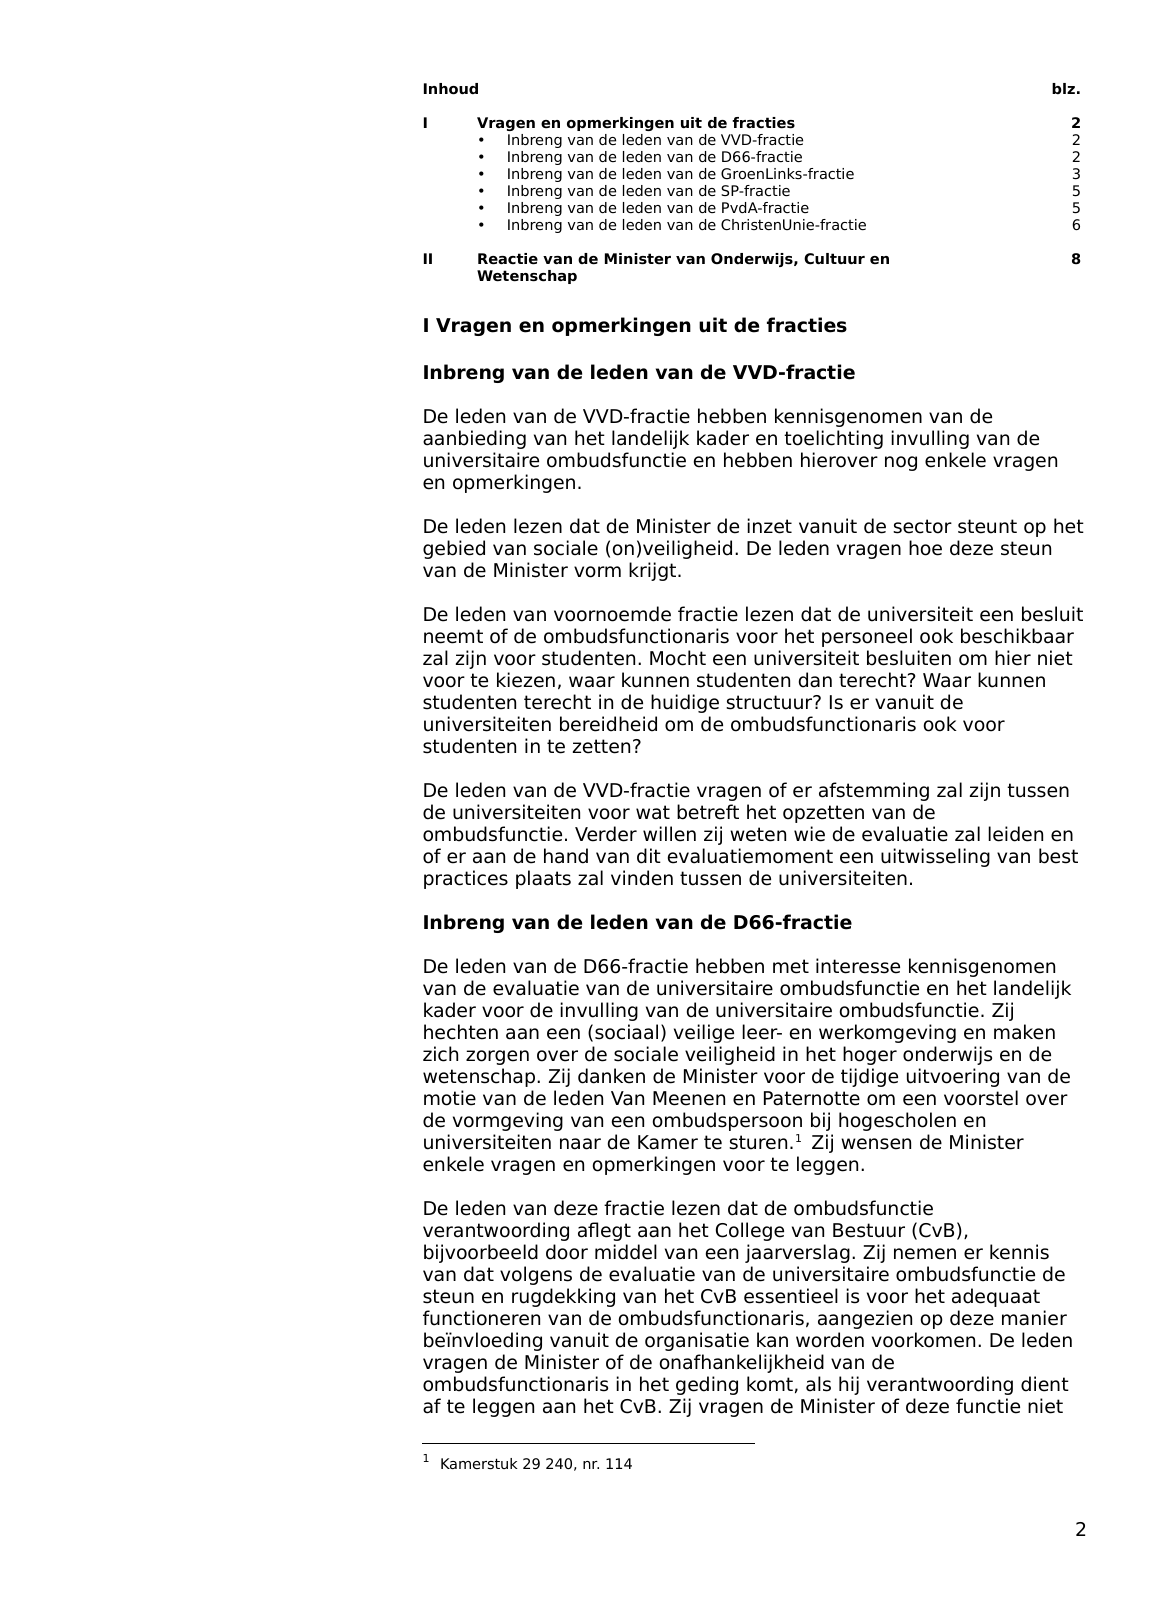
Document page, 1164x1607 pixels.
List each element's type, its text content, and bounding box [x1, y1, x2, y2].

table_cell 5 [998, 183, 1087, 200]
table_cell [422, 166, 471, 183]
subtitle Inbreng van de leden van de VVD-fractie [422, 362, 1087, 384]
table_cell • [471, 132, 501, 149]
table_cell II [422, 251, 471, 285]
table_cell [422, 200, 471, 217]
table_cell Reactie van de Minister van Onderwijs, Cultuur en Wetenschap [471, 251, 998, 285]
table_cell [422, 234, 471, 251]
table_cell • [471, 183, 501, 200]
text De leden van de VVD-fractie vragen of er afstemming zal zijn tussen de universiteiten voor wat betreft het opzetten van de ombudsfunctie. Verder willen zij weten wie de evaluatie zal leiden en of er aan de hand van dit evaluatiemoment een uitwisseling van best practices plaats zal vinden tussen de universiteiten. [422, 780, 1087, 890]
table_cell Inbreng van de leden van de SP-fractie [501, 183, 998, 200]
table_cell 2 [998, 149, 1087, 166]
table_cell 6 [998, 217, 1087, 234]
table_cell • [471, 217, 501, 234]
table_cell 3 [998, 166, 1087, 183]
table_cell Inbreng van de leden van de ChristenUnie-fractie [501, 217, 998, 234]
subtitle Inbreng van de leden van de D66-fractie [422, 912, 1087, 934]
table_cell • [471, 200, 501, 217]
text De leden van de VVD-fractie hebben kennisgenomen van de aanbieding van het landelijk kader en toelichting invulling van de universitaire ombudsfunctie en hebben hierover nog enkele vragen en opmerkingen. [422, 406, 1087, 494]
text De leden van de D66-fractie hebben met interesse kennisgenomen van de evaluatie van de universitaire ombudsfunctie en het landelijk kader voor de invulling van de universitaire ombudsfunctie. Zij hechten aan een (sociaal) veilige leer- en werkomgeving en maken zich zorgen over de sociale veiligheid in het hoger onderwijs en de wetenschap. Zij danken de Minister voor de tijdige uitvoering van de motie van de leden Van Meenen en Paternotte om een voorstel over de vormgeving van een ombudspersoon bij hogescholen en universiteiten naar de Kamer te sturen. Zij wensen de Minister enkele vragen en opmerkingen voor te leggen. [422, 956, 1087, 1176]
table_cell [422, 132, 471, 149]
subtitle I Vragen en opmerkingen uit de fracties [422, 315, 1087, 337]
table_cell Inbreng van de leden van de PvdA-fractie [501, 200, 998, 217]
table_cell [422, 217, 471, 234]
table_cell Inbreng van de leden van de VVD-fractie [501, 132, 998, 149]
table_header Inhoud [422, 81, 998, 98]
table_cell [471, 98, 501, 115]
text Kamerstuk 29 240, nr. 114 [422, 1452, 1087, 1474]
table_cell • [471, 166, 501, 183]
table_cell 8 [998, 251, 1087, 285]
text De leden lezen dat de Minister de inzet vanuit de sector steunt op het gebied van sociale (on)veiligheid. De leden vragen hoe deze steun van de Minister vorm krijgt. [422, 516, 1087, 582]
table_cell Vragen en opmerkingen uit de fracties [471, 115, 998, 132]
table_cell • [471, 149, 501, 166]
table_cell Inbreng van de leden van de GroenLinks-fractie [501, 166, 998, 183]
table_cell [422, 149, 471, 166]
table_cell [501, 98, 998, 115]
table_cell 5 [998, 200, 1087, 217]
table_cell Inbreng van de leden van de D66-fractie [501, 149, 998, 166]
table_cell [422, 98, 471, 115]
table_cell [501, 234, 998, 251]
table_cell 2 [998, 132, 1087, 149]
text De leden van voornoemde fractie lezen dat de universiteit een besluit neemt of de ombudsfunctionaris voor het personeel ook beschikbaar zal zijn voor studenten. Mocht een universiteit besluiten om hier niet voor te kiezen, waar kunnen studenten dan terecht? Waar kunnen studenten terecht in de huidige structuur? Is er vanuit de universiteiten bereidheid om de ombudsfunctionaris ook voor studenten in te zetten? [422, 604, 1087, 758]
text De leden van deze fractie lezen dat de ombudsfunctie verantwoording aflegt aan het College van Bestuur (CvB), bijvoorbeeld door middel van een jaarverslag. Zij nemen er kennis van dat volgens de evaluatie van de universitaire ombudsfunctie de steun en rugdekking van het CvB essentieel is voor het adequaat functioneren van de ombudsfunctionaris, aangezien op deze manier beïnvloeding vanuit de organisatie kan worden voorkomen. De leden vragen de Minister of de onafhankelijkheid van de ombudsfunctionaris in het geding komt, als hij verantwoording dient af te leggen aan het CvB. Zij vragen de Minister of deze functie niet [422, 1198, 1087, 1418]
table_cell [998, 98, 1087, 115]
table_cell I [422, 115, 471, 132]
table_cell [471, 234, 501, 251]
table_cell [422, 183, 471, 200]
table_header blz. [998, 81, 1087, 98]
table_cell 2 [998, 115, 1087, 132]
table_cell [998, 234, 1087, 251]
